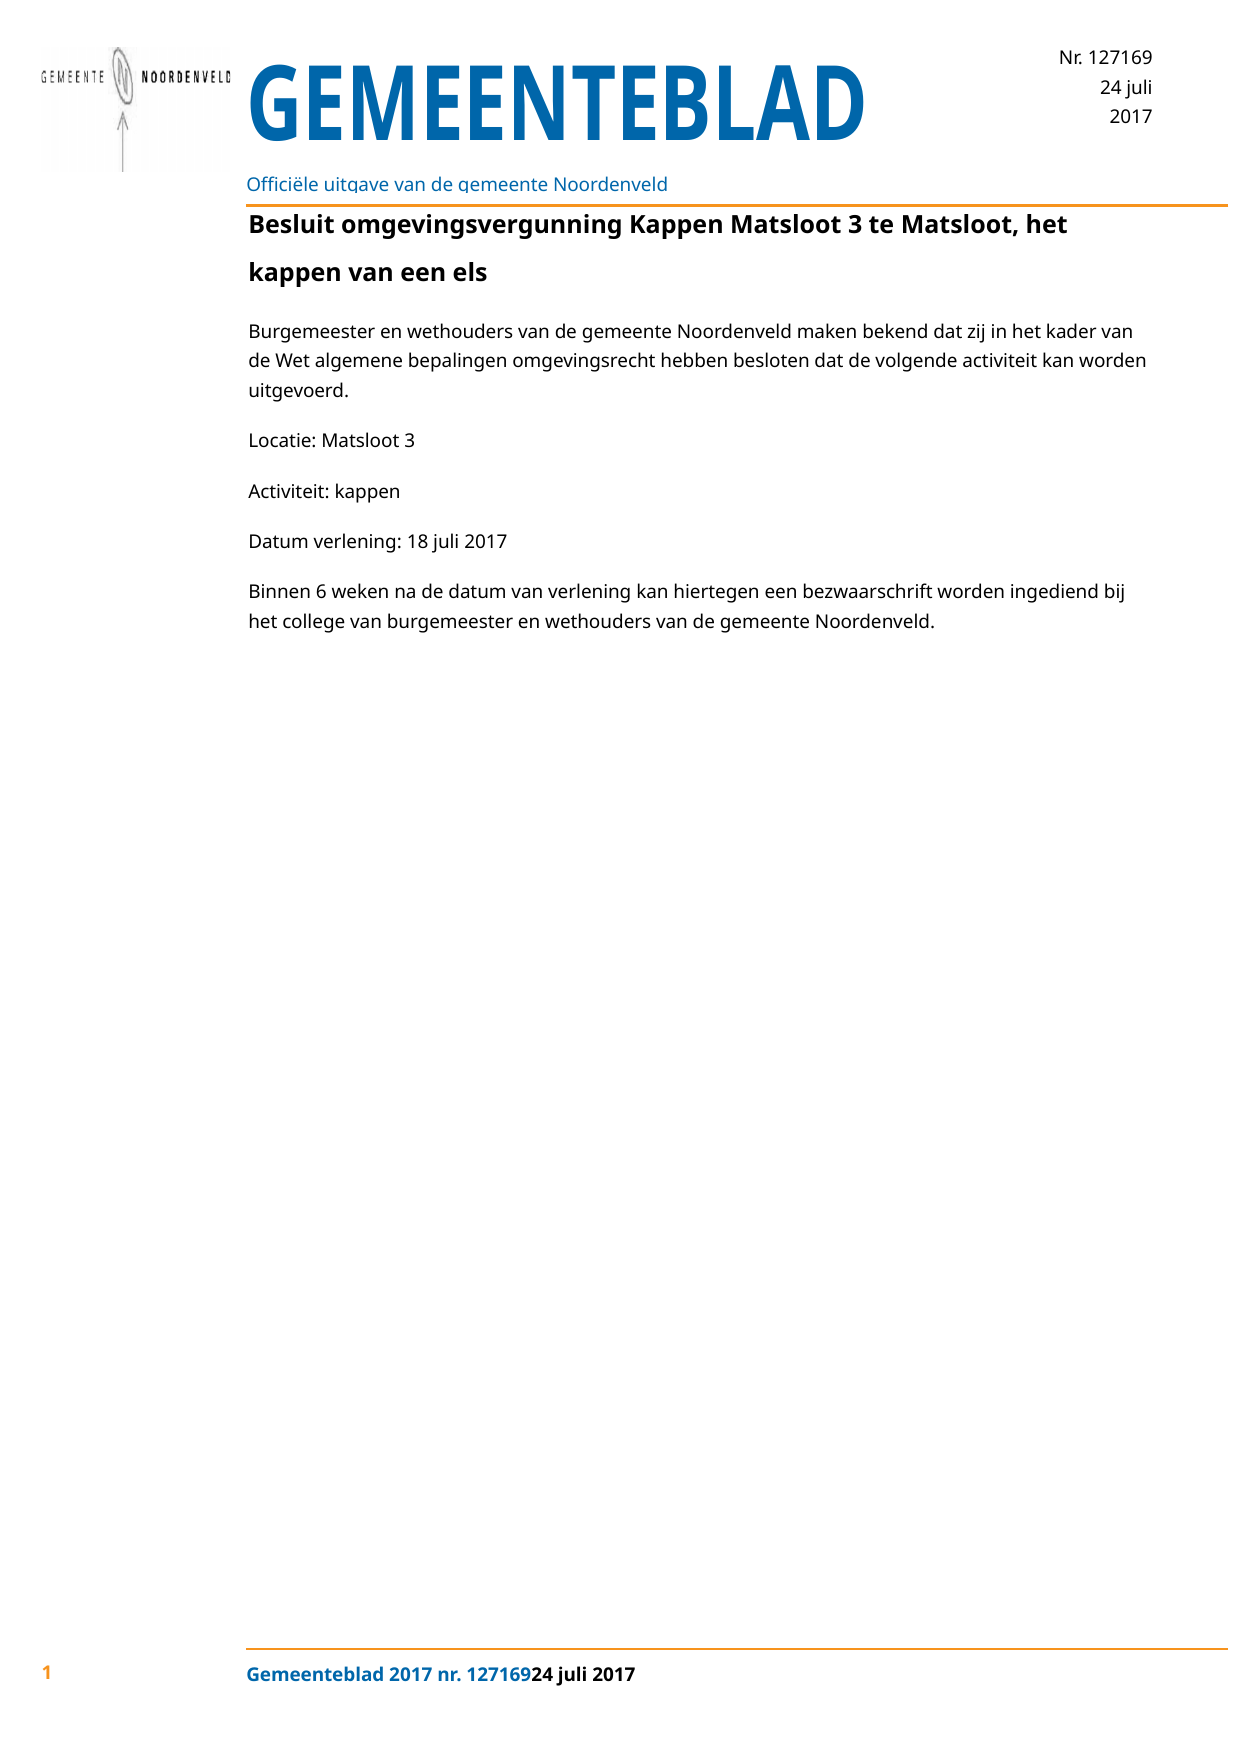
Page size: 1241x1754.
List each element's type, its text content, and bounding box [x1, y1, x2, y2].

text Datum verlening: 18 juli 2017 [248, 528, 1152, 554]
text Burgemeester en wethouders van de gemeente Noordenveld maken bekend dat zij in het kader van de Wet algemene bepalingen omgevingsrecht hebben besloten dat de volgende activiteit kan worden uitgevoerd. [248, 318, 1152, 403]
picture [41, 47, 231, 172]
text Binnen 6 weken na de datum van verlening kan hiertegen een bezwaarschrift worden ingediend bij het college van burgemeester en wethouders van de gemeente Noordenveld. [248, 579, 1152, 634]
text Locatie: Matsloot 3 [248, 427, 1152, 453]
text Besluit omgevingsvergunning Kappen Matsloot 3 te Matsloot, het kappen van een els [248, 207, 1152, 288]
text Activiteit: kappen [248, 478, 1152, 504]
